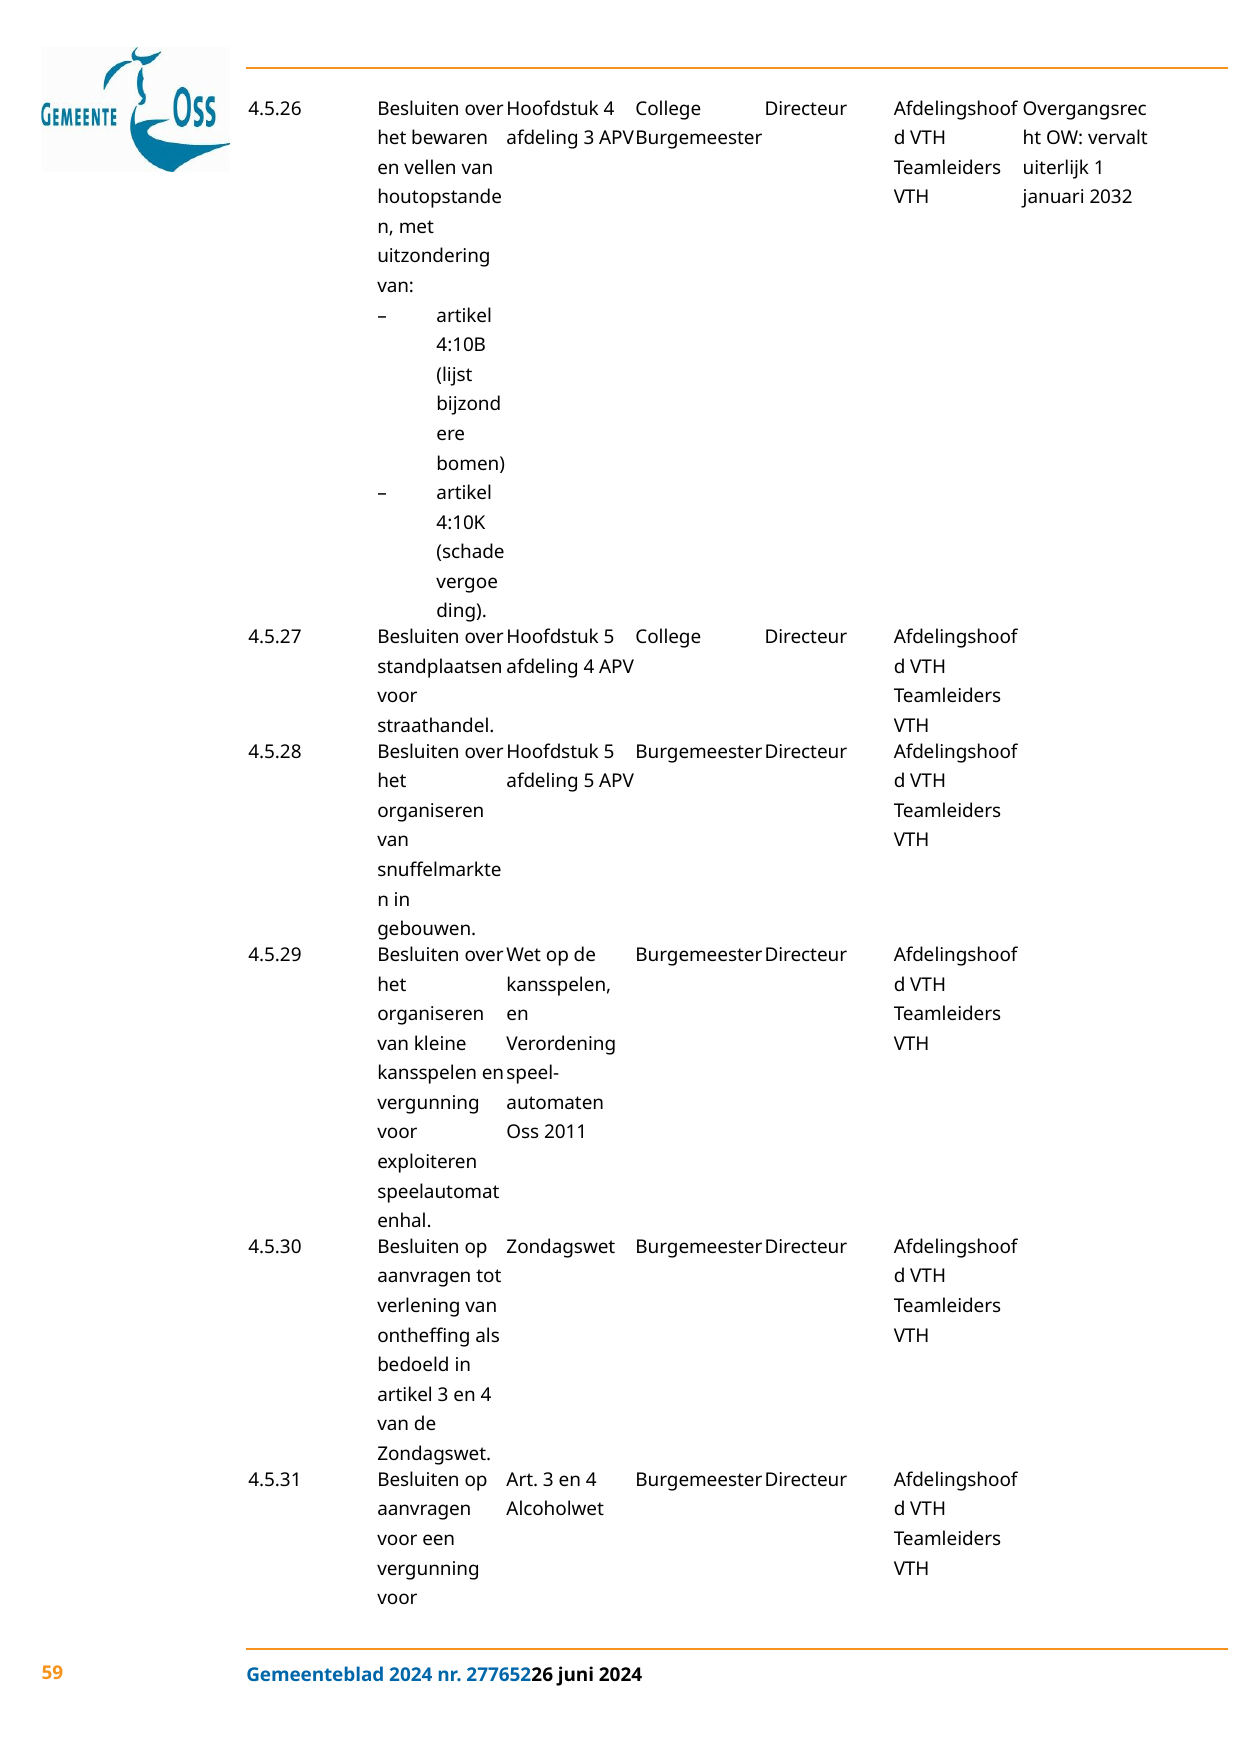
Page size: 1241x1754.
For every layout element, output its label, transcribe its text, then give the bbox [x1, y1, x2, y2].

table_cell Burgemeester [635, 1466, 764, 1610]
table_cell [1023, 1466, 1152, 1610]
table_cell [1023, 624, 1152, 738]
table_cell Besluiten op aanvragen tot verlening van ontheffing als bedoeld in artikel 3 en 4 van de Zondagswet. [377, 1233, 506, 1466]
table_cell Burgemeester [635, 941, 764, 1233]
table_cell Directeur [764, 95, 893, 623]
table_cell 4.5.30 [248, 1233, 377, 1466]
table_cell Hoofdstuk 5 afdeling 5 APV [506, 738, 635, 941]
table_cell [1023, 941, 1152, 1233]
table_cell 4.5.29 [248, 941, 377, 1233]
picture [41, 47, 231, 172]
table_cell Directeur [764, 624, 893, 738]
table_cell Besluiten op aanvragen voor een vergunning voor [377, 1466, 506, 1610]
table_cell Art. 3 en 4 Alcoholwet [506, 1466, 635, 1610]
table_cell Besluiten over het bewaren en vellen van houtopstanden, met uitzondering van: artikel 4:10B (lijst bijzondere bomen) artikel 4:10K (schadevergoeding). [377, 95, 506, 623]
table_cell Hoofdstuk 4 afdeling 3 APV [506, 95, 635, 623]
table_cell Afdelingshoofd VTH Teamleiders VTH [894, 941, 1022, 1233]
table_cell Overgangsrecht OW: vervalt uiterlijk 1 januari 2032 [1023, 95, 1152, 623]
table_cell 4.5.27 [248, 624, 377, 738]
table_cell 4.5.31 [248, 1466, 377, 1610]
table_cell Zondagswet [506, 1233, 635, 1466]
table_cell Afdelingshoofd VTH Teamleiders VTH [894, 624, 1022, 738]
table_cell Directeur [764, 1233, 893, 1466]
table_cell 4.5.28 [248, 738, 377, 941]
table_cell Directeur [764, 738, 893, 941]
table_cell College [635, 624, 764, 738]
table_cell [1023, 738, 1152, 941]
table_cell Hoofdstuk 5 afdeling 4 APV [506, 624, 635, 738]
table_cell College Burgemeester [635, 95, 764, 623]
table_cell Directeur [764, 1466, 893, 1610]
table_cell 4.5.26 [248, 95, 377, 623]
table_cell Burgemeester [635, 1233, 764, 1466]
table_cell Afdelingshoofd VTH Teamleiders VTH [894, 738, 1022, 941]
table_cell Besluiten over standplaatsen voor straathandel. [377, 624, 506, 738]
table_cell Afdelingshoofd VTH Teamleiders VTH [894, 95, 1022, 623]
table_cell Besluiten over het organiseren van kleine kansspelen en vergunning voor exploiteren speelautomatenhal. [377, 941, 506, 1233]
table_cell Besluiten over het organiseren van snuffelmarkten in gebouwen. [377, 738, 506, 941]
table_cell Burgemeester [635, 738, 764, 941]
table_cell Directeur [764, 941, 893, 1233]
table_cell Afdelingshoofd VTH Teamleiders VTH [894, 1466, 1022, 1610]
table_cell Afdelingshoofd VTH Teamleiders VTH [894, 1233, 1022, 1466]
table_cell Wet op de kansspelen, en Verordening speel­automaten Oss 2011 [506, 941, 635, 1233]
table_cell [1023, 1233, 1152, 1466]
